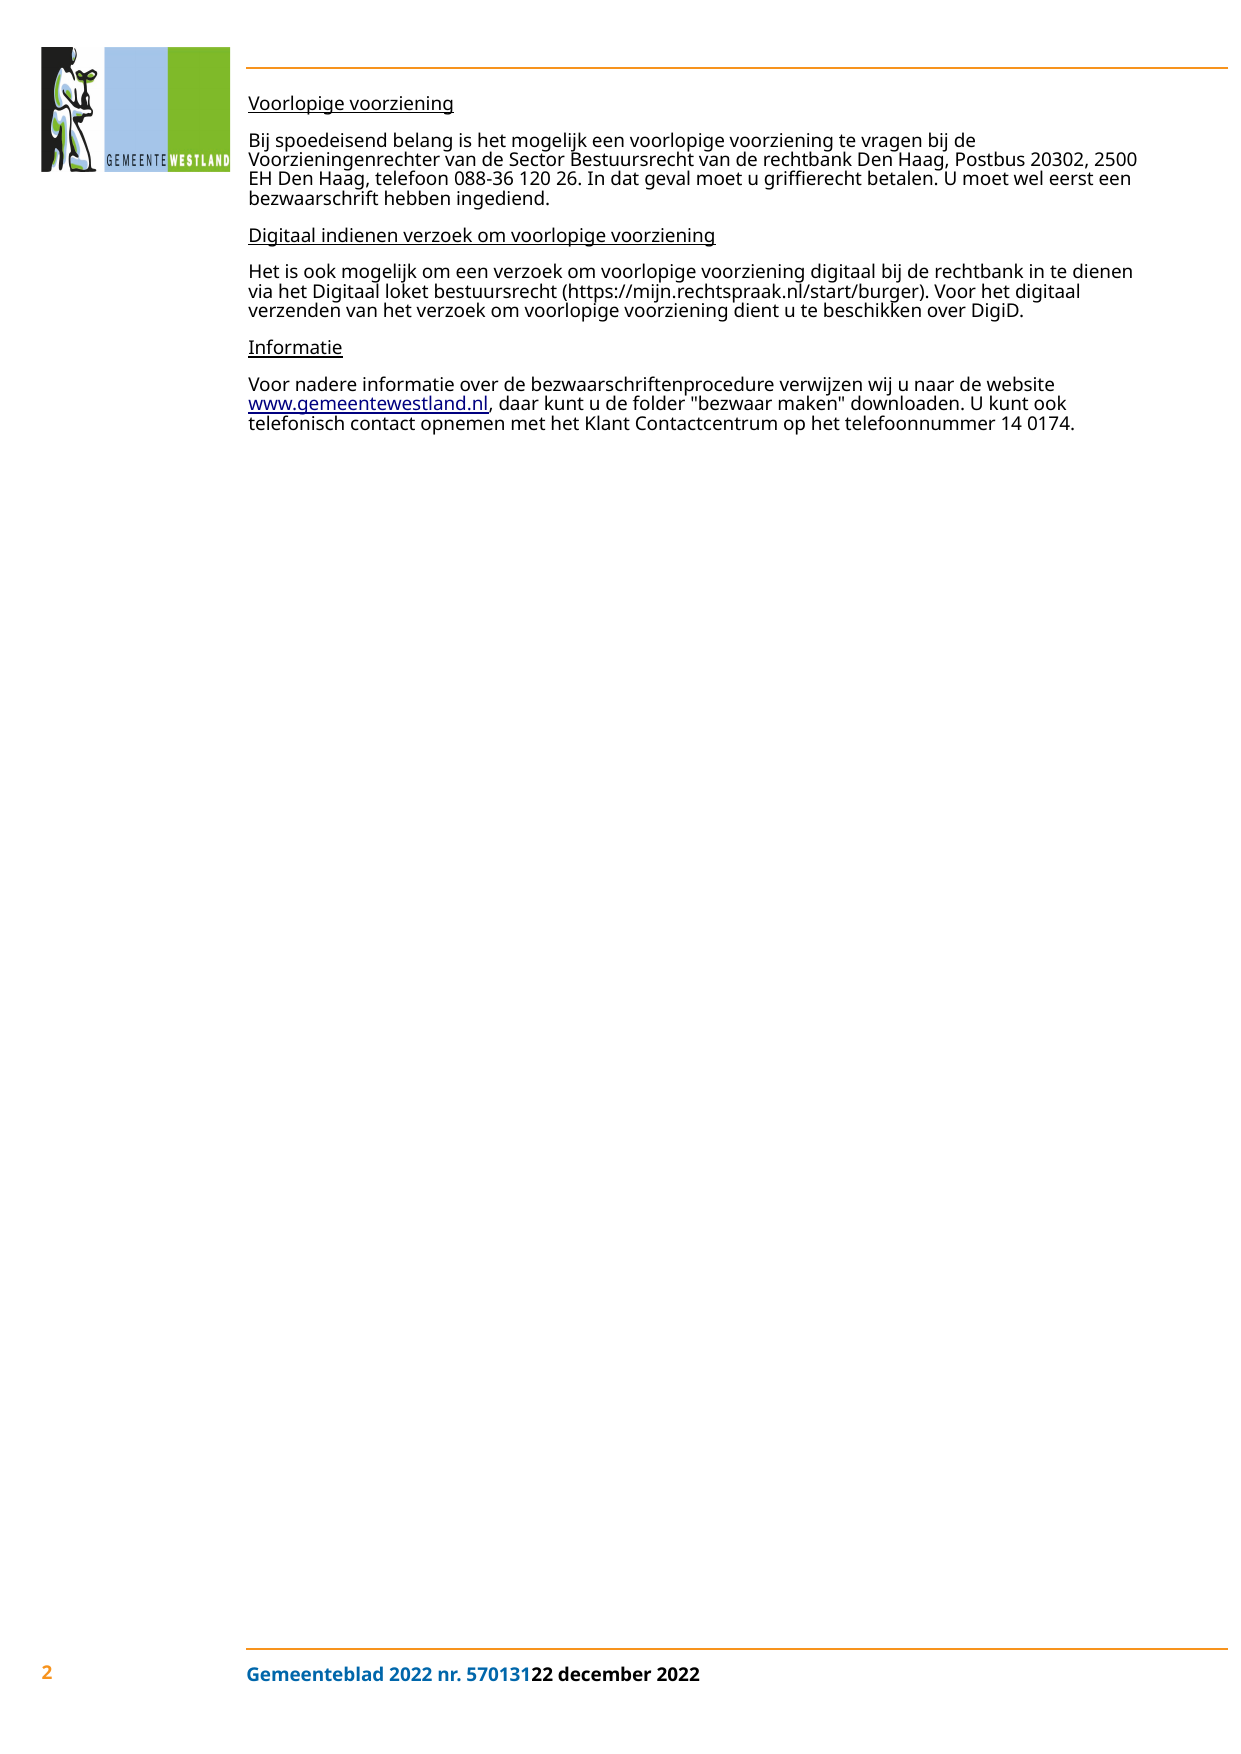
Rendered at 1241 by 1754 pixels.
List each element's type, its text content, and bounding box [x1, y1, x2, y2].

text Voor nadere informatie over de bezwaarschriftenprocedure verwijzen wij u naar de website www.gemeentewestland.nl, daar kunt u de folder "bezwaar maken" downloaden. U kunt ook telefonisch contact opnemen met het Klant Contactcentrum op het telefoonnummer 14 0174. [248, 376, 1152, 434]
text Informatie [248, 339, 1152, 358]
picture [41, 47, 231, 172]
text Bij spoedeisend belang is het mogelijk een voorlopige voorziening te vragen bij de Voorzieningenrechter van de Sector Bestuursrecht van de rechtbank Den Haag, Postbus 20302, 2500 EH Den Haag, telefoon 088-36 120 26. In dat geval moet u griffierecht betalen. U moet wel eerst een bezwaarschrift hebben ingediend. [248, 132, 1152, 209]
text Het is ook mogelijk om een verzoek om voorlopige voorziening digitaal bij de rechtbank in te dienen via het Digitaal loket bestuursrecht (https://mijn.rechtspraak.nl/start/burger). Voor het digitaal verzenden van het verzoek om voorlopige voorziening dient u te beschikken over DigiD. [248, 263, 1152, 321]
text Digitaal indienen verzoek om voorlopige voorziening [248, 227, 1152, 246]
text Voorlopige voorziening [248, 95, 1152, 114]
